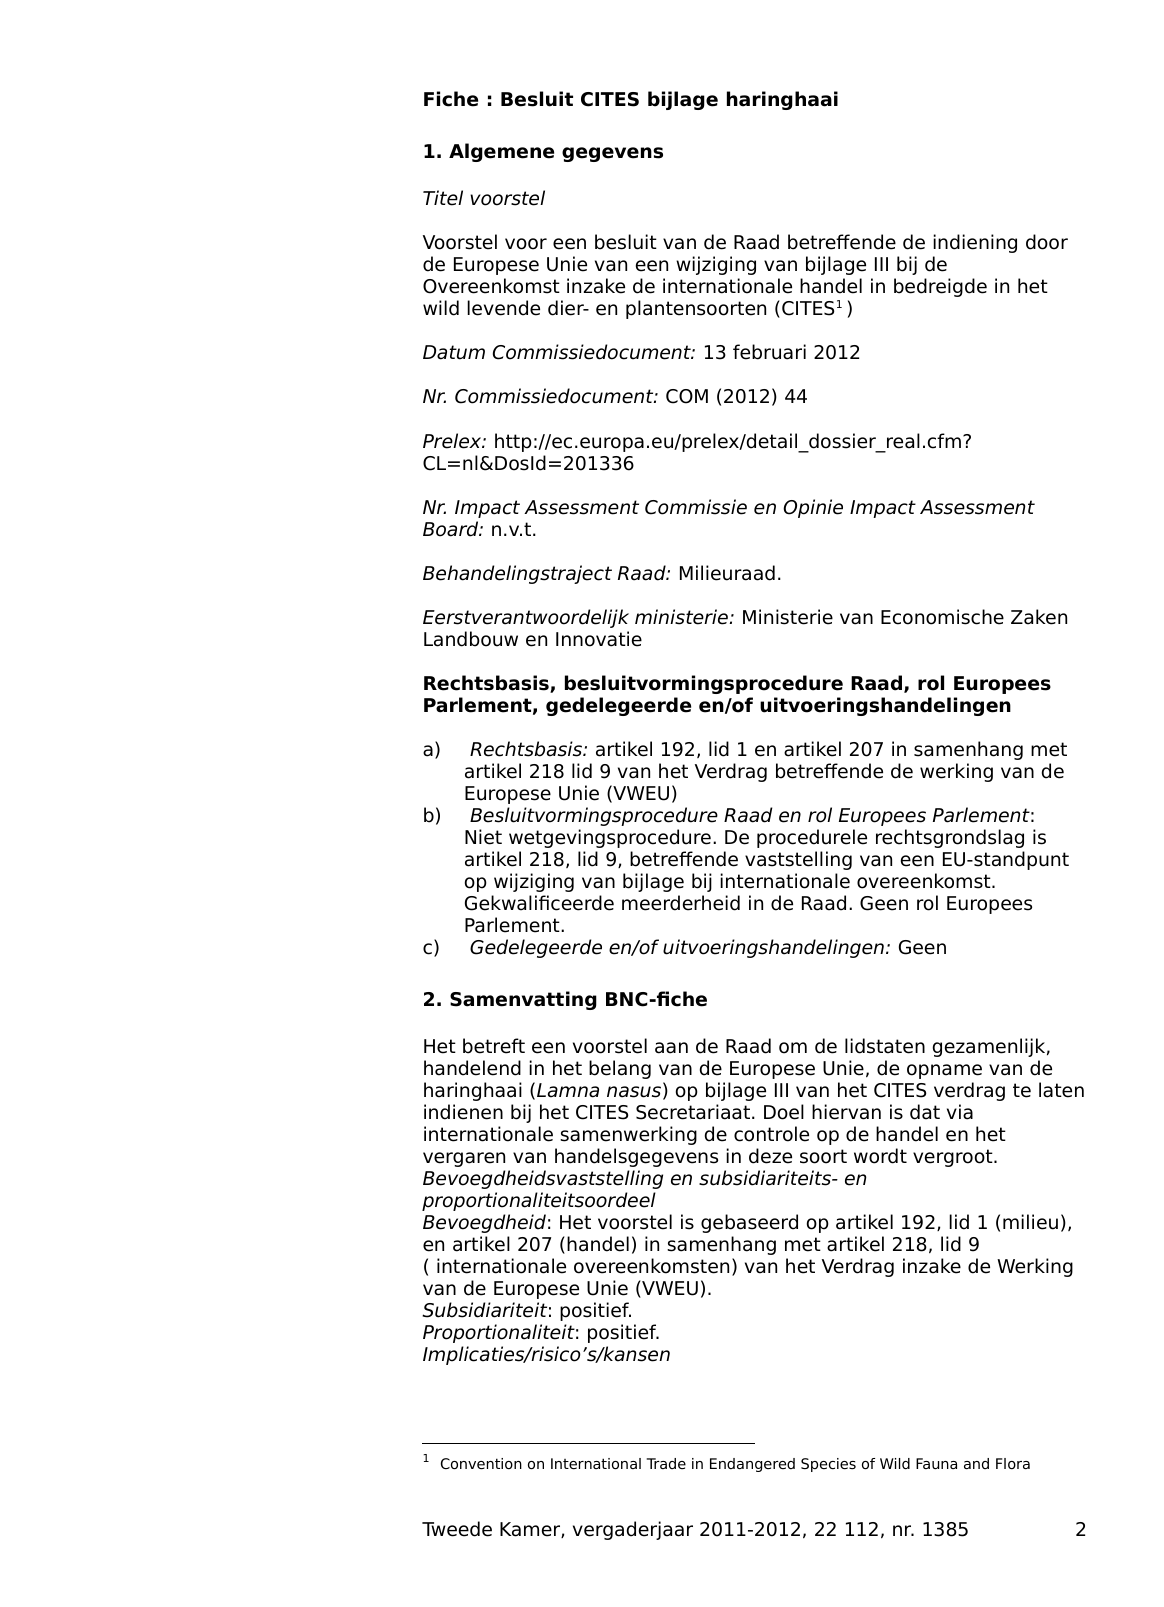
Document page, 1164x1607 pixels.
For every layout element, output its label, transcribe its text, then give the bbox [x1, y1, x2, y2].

text Eerstverantwoordelijk ministerie: Ministerie van Economische Zaken Landbouw en Innovatie [422, 607, 1087, 651]
text Het betreft een voorstel aan de Raad om de lidstaten gezamenlijk, handelend in het belang van de Europese Unie, de opname van de haringhaai (Lamna nasus) op bijlage III van het CITES verdrag te laten indienen bij het CITES Secretariaat. Doel hiervan is dat via internationale samenwerking de controle op de handel en het vergaren van handelsgegevens in deze soort wordt vergroot. [422, 1036, 1087, 1168]
text c) Gedelegeerde en/of uitvoeringshandelingen: Geen [422, 937, 1087, 959]
text Subsidiariteit: positief. [422, 1300, 1087, 1322]
text Nr. Impact Assessment Commissie en Opinie Impact Assessment Board: n.v.t. [422, 497, 1087, 541]
text Nr. Commissiedocument: COM (2012) 44 [422, 386, 1087, 408]
text a) Rechtsbasis: artikel 192, lid 1 en artikel 207 in samenhang met artikel 218 lid 9 van het Verdrag betreffende de werking van de Europese Unie (VWEU) [422, 739, 1087, 805]
text Datum Commissiedocument: 13 februari 2012 [422, 342, 1087, 364]
text Behandelingstraject Raad: Milieuraad. [422, 563, 1087, 585]
subtitle 2. Samenvatting BNC-fiche [422, 989, 1087, 1011]
subtitle Fiche : Besluit CITES bijlage haringhaai [422, 89, 1087, 111]
text Niet wetgevingsprocedure. De procedurele rechtsgrondslag is artikel 218, lid 9, betreffende vaststelling van een EU-standpunt op wijziging van bijlage bij internationale overeenkomst. Gekwalificeerde meerderheid in de Raad. Geen rol Europees Parlement. [464, 827, 1087, 937]
subtitle Titel voorstel [422, 188, 1087, 210]
text Convention on International Trade in Endangered Species of Wild Fauna and Flora [422, 1452, 1087, 1474]
text Proportionaliteit: positief. [422, 1322, 1087, 1344]
text b) Besluitvormingsprocedure Raad en rol Europees Parlement: [422, 805, 1087, 827]
subtitle 1. Algemene gegevens [422, 141, 1087, 163]
text Bevoegdheid: Het voorstel is gebaseerd op artikel 192, lid 1 (milieu), en artikel 207 (handel) in samenhang met artikel 218, lid 9 ( internationale overeenkomsten) van het Verdrag inzake de Werking van de Europese Unie (VWEU). [422, 1212, 1087, 1300]
text Implicaties/risico’s/kansen [422, 1344, 1087, 1366]
text Voorstel voor een besluit van de Raad betreffende de indiening door de Europese Unie van een wijziging van bijlage III bij de Overeenkomst inzake de internationale handel in bedreigde in het wild levende dier- en plantensoorten (CITES) [422, 232, 1087, 320]
text Bevoegdheidsvaststelling en subsidiariteits- en proportionaliteitsoordeel [422, 1168, 1087, 1212]
subtitle Rechtsbasis, besluitvormingsprocedure Raad, rol Europees Parlement, gedelegeerde en/of uitvoeringshandelingen [422, 673, 1087, 717]
text Prelex: http://ec.europa.eu/prelex/detail_dossier_real.cfm?CL=nl&DosId=201336 [422, 431, 1087, 474]
